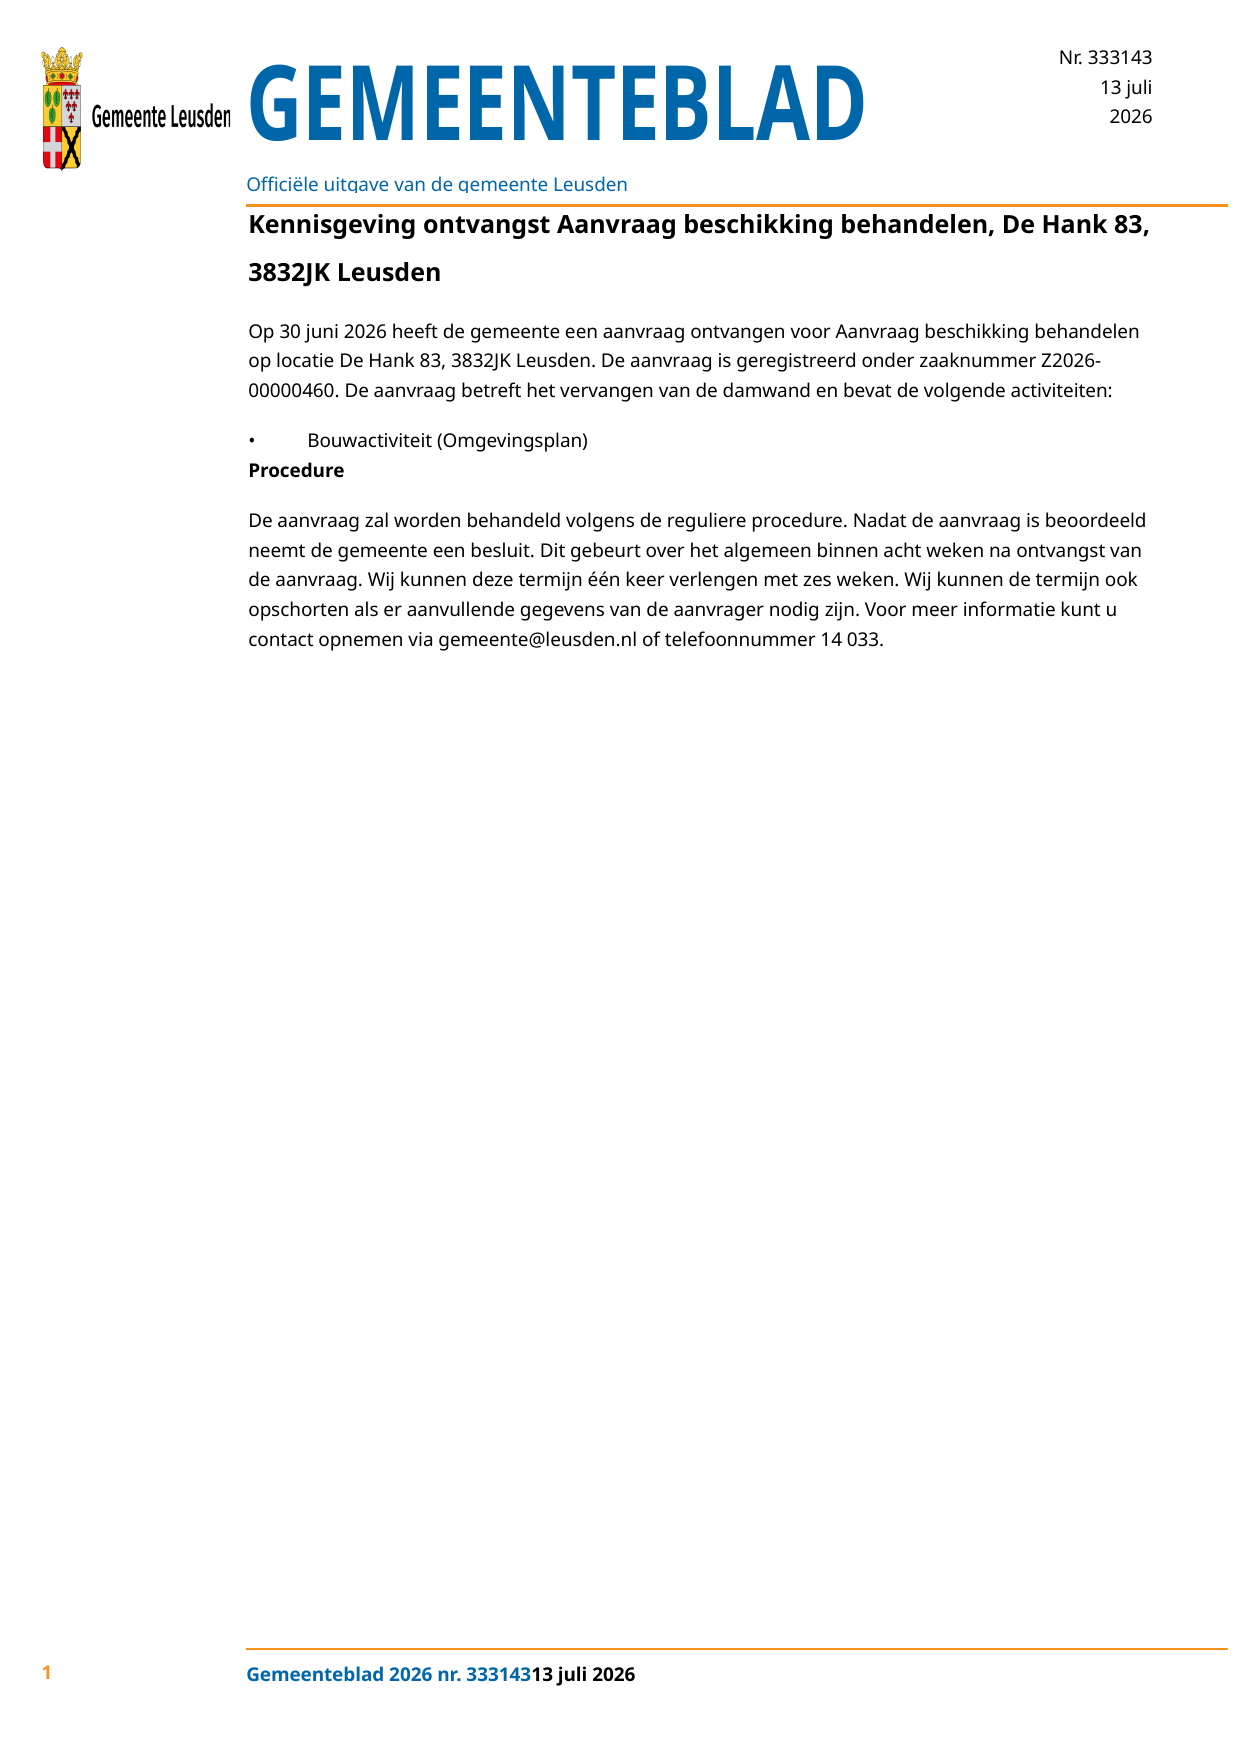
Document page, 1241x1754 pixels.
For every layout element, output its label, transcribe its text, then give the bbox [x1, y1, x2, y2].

text Op 30 juni 2026 heeft de gemeente een aanvraag ontvangen voor Aanvraag beschikking behandelen op locatie De Hank 83, 3832JK Leusden. De aanvraag is geregistreerd onder zaaknummer Z2026-00000460. De aanvraag betreft het vervangen van de damwand en bevat de volgende activiteiten: [248, 318, 1152, 403]
list Bouwactiviteit (Omgevingsplan) [248, 427, 1152, 453]
text Procedure [248, 457, 1152, 483]
text Kennisgeving ontvangst Aanvraag beschikking behandelen, De Hank 83, 3832JK Leusden [248, 207, 1152, 288]
picture [41, 47, 231, 172]
text De aanvraag zal worden behandeld volgens de reguliere procedure. Nadat de aanvraag is beoordeeld neemt de gemeente een besluit. Dit gebeurt over het algemeen binnen acht weken na ontvangst van de aanvraag. Wij kunnen deze termijn één keer verlengen met zes weken. Wij kunnen de termijn ook opschorten als er aanvullende gegevens van de aanvrager nodig zijn. Voor meer informatie kunt u contact opnemen via gemeente@leusden.nl of telefoonnummer 14 033. [248, 507, 1152, 652]
